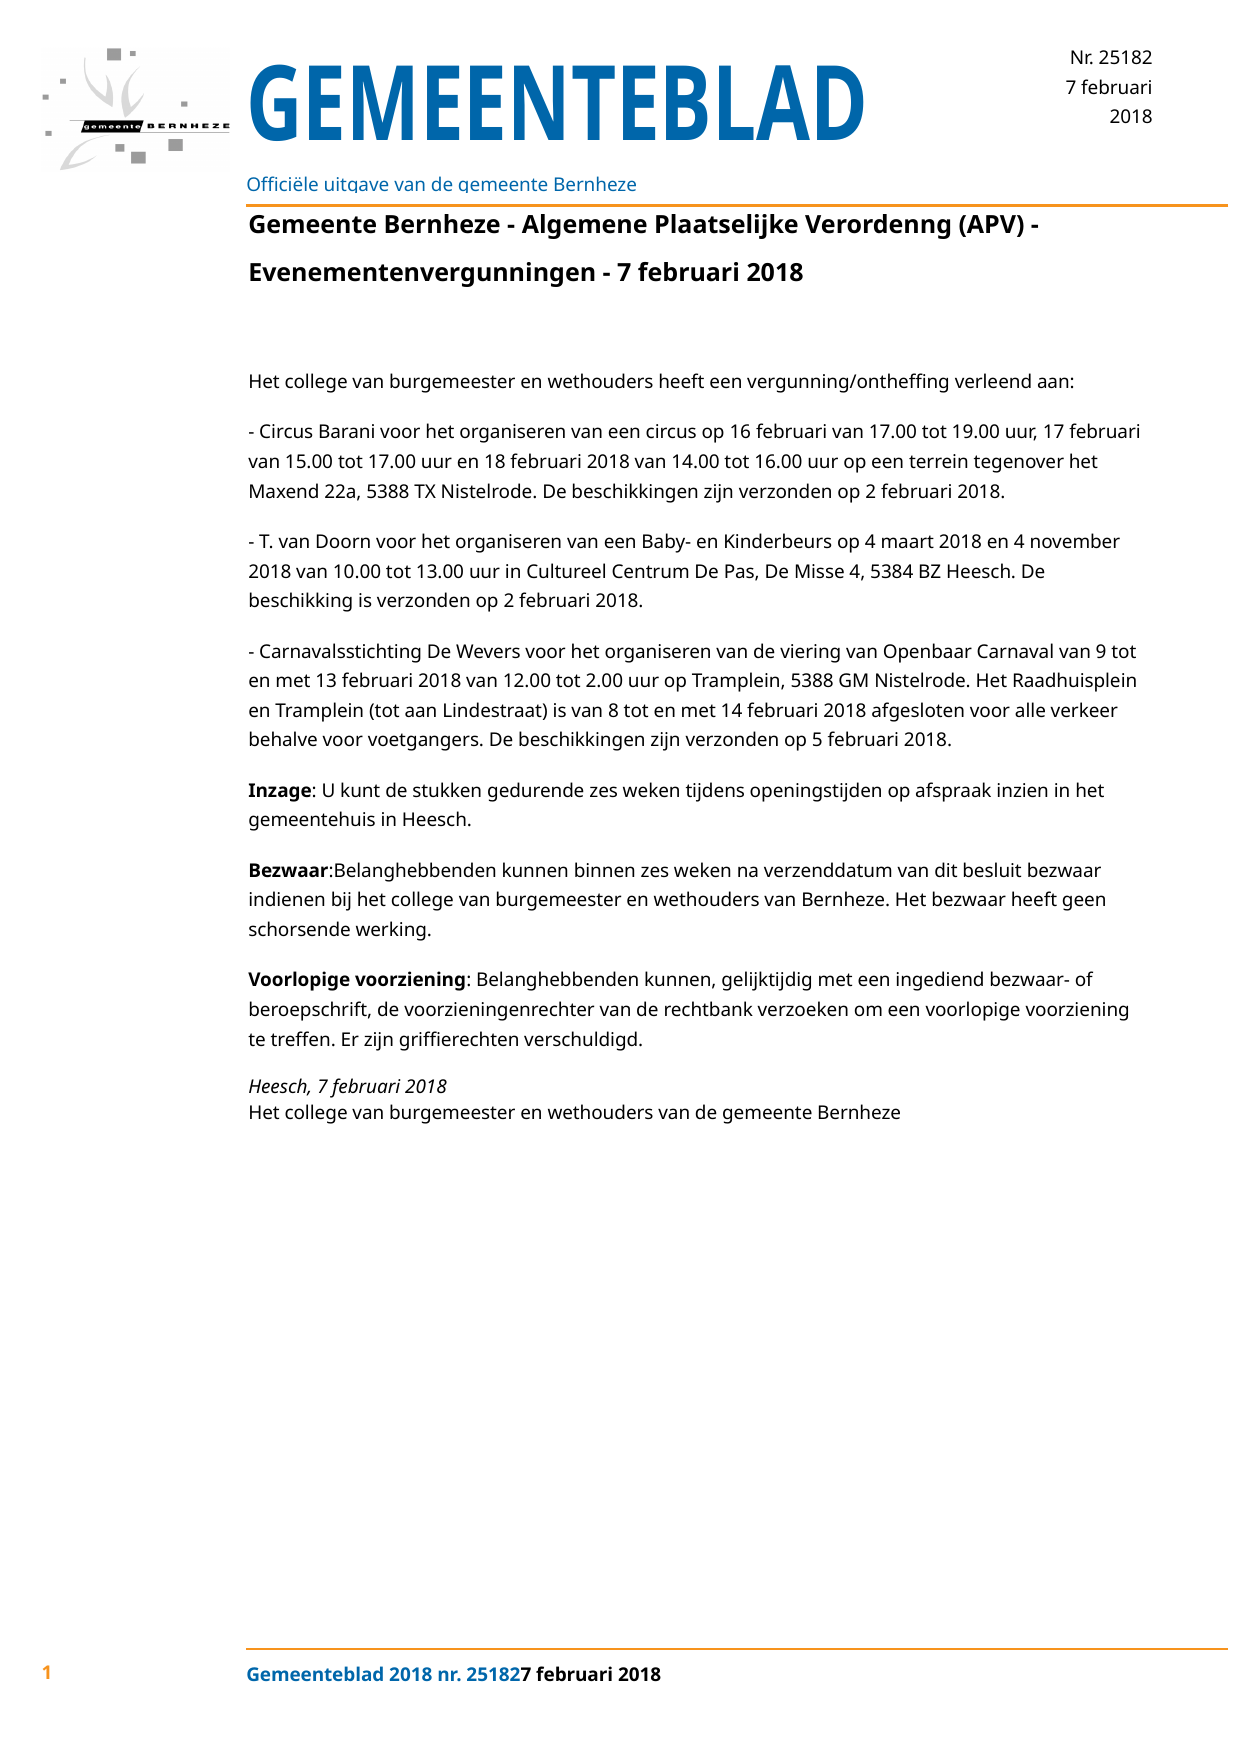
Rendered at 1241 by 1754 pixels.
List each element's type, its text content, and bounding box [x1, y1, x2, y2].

text - Carnavalsstichting De Wevers voor het organiseren van de viering van Openbaar Carnaval van 9 tot en met 13 februari 2018 van 12.00 tot 2.00 uur op Tramplein, 5388 GM Nistelrode. Het Raadhuisplein en Tramplein (tot aan Lindestraat) is van 8 tot en met 14 februari 2018 afgesloten voor alle verkeer behalve voor voetgangers. De beschikkingen zijn verzonden op 5 februari 2018. [248, 638, 1152, 752]
text Bezwaar:Belanghebbenden kunnen binnen zes weken na verzenddatum van dit besluit bezwaar indienen bij het college van burgemeester en wethouders van Bernheze. Het bezwaar heeft geen schorsende werking. [248, 857, 1152, 942]
text Het college van burgemeester en wethouders van de gemeente Bernheze [248, 1099, 1152, 1125]
text Voorlopige voorziening: Belanghebbenden kunnen, gelijktijdig met een ingediend bezwaar- of beroepschrift, de voorzieningenrechter van de rechtbank verzoeken om een voorlopige voorziening te treffen. Er zijn griffierechten verschuldigd. [248, 967, 1152, 1052]
text Gemeente Bernheze - Algemene Plaatselijke Verordenng (APV) - Evenementenvergunningen - 7 februari 2018 [248, 207, 1152, 288]
text - Circus Barani voor het organiseren van een circus op 16 februari van 17.00 tot 19.00 uur, 17 februari van 15.00 tot 17.00 uur en 18 februari 2018 van 14.00 tot 16.00 uur op een terrein tegenover het Maxend 22a, 5388 TX Nistelrode. De beschikkingen zijn verzonden op 2 februari 2018. [248, 419, 1152, 504]
text - T. van Doorn voor het organiseren van een Baby- en Kinderbeurs op 4 maart 2018 en 4 november 2018 van 10.00 tot 13.00 uur in Cultureel Centrum De Pas, De Misse 4, 5384 BZ Heesch. De beschikking is verzonden op 2 februari 2018. [248, 528, 1152, 613]
text Inzage: U kunt de stukken gedurende zes weken tijdens openingstijden op afspraak inzien in het gemeentehuis in Heesch. [248, 777, 1152, 832]
picture [41, 47, 231, 172]
text Het college van burgemeester en wethouders heeft een vergunning/ontheffing verleend aan: [248, 368, 1152, 394]
text Heesch, 7 februari 2018 [248, 1074, 1152, 1099]
